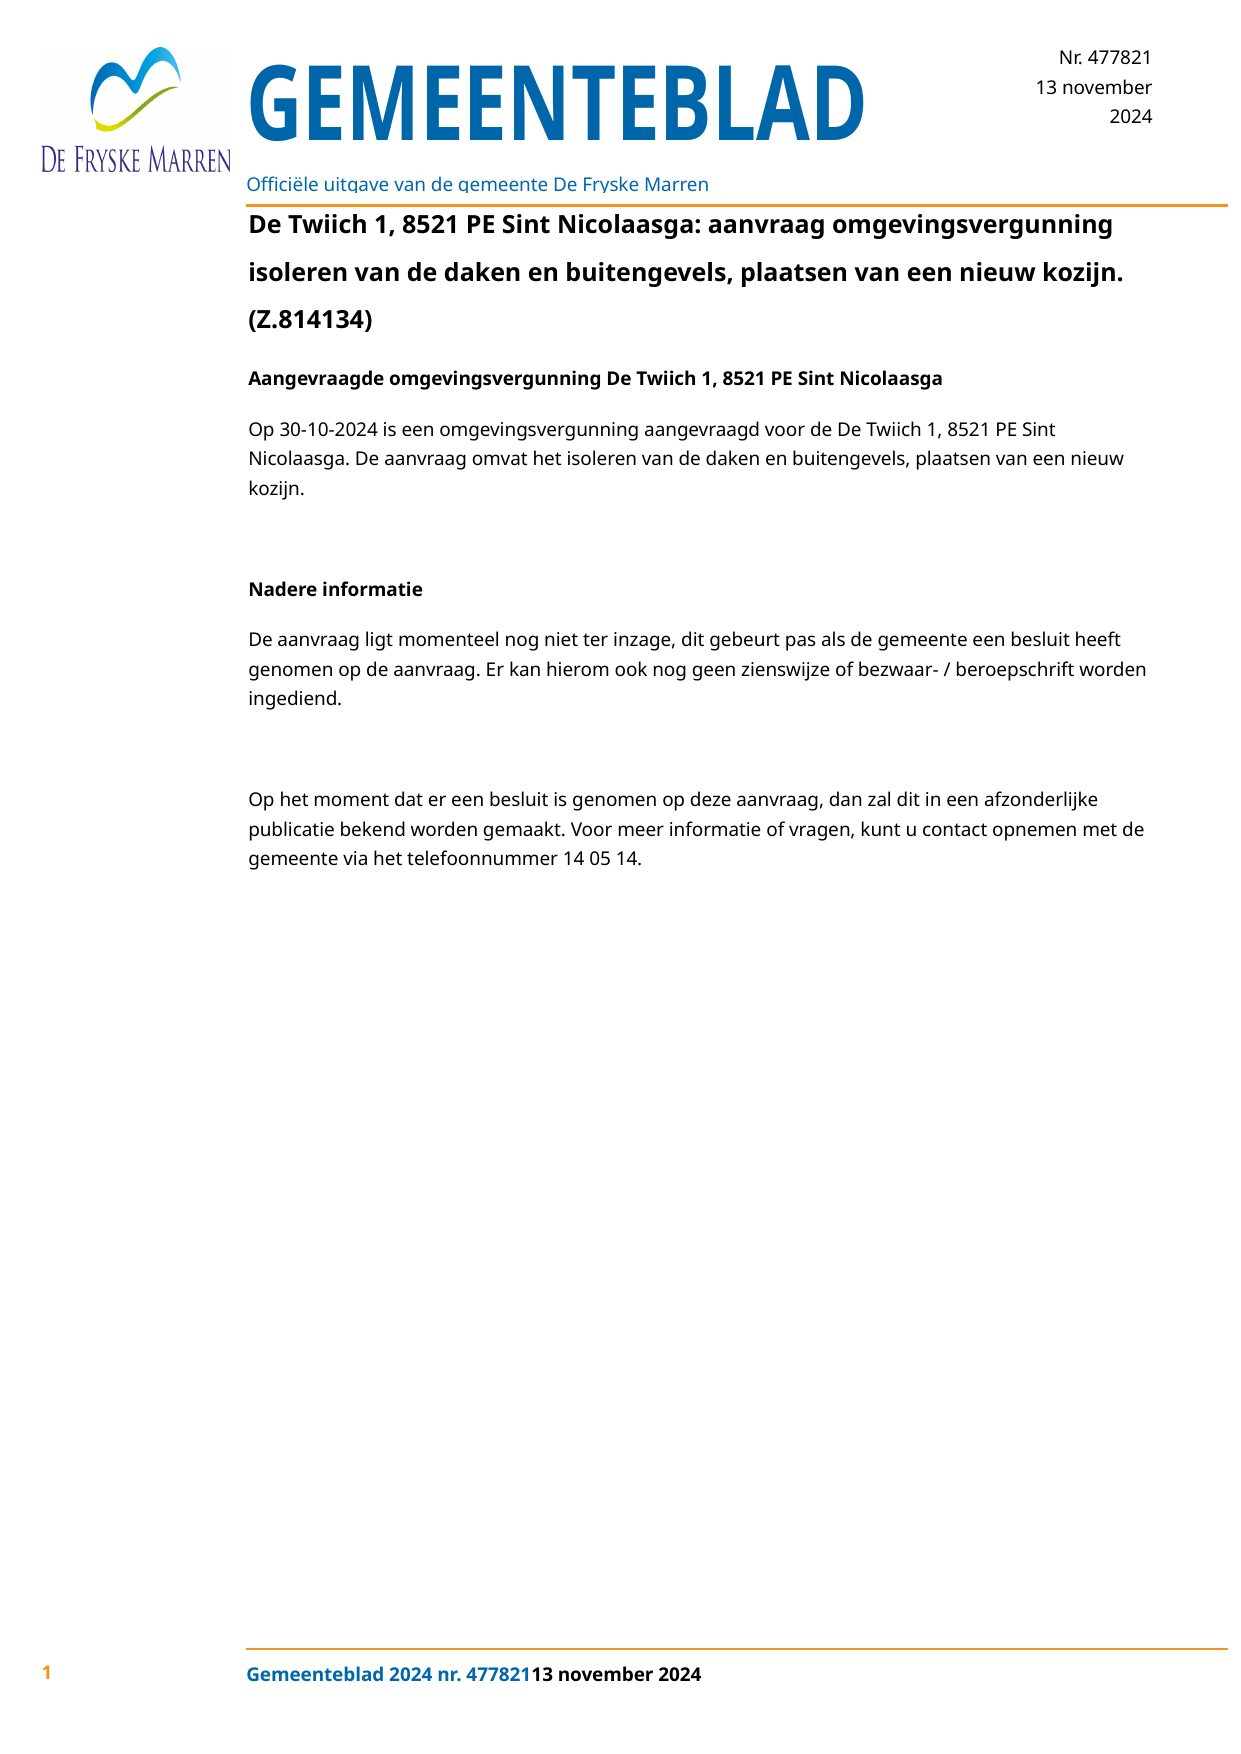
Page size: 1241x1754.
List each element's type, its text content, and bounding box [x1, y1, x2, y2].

text Op het moment dat er een besluit is genomen op deze aanvraag, dan zal dit in een afzonderlijke publicatie bekend worden gemaakt. Voor meer informatie of vragen, kunt u contact opnemen met de gemeente via het telefoonnummer 14 05 14. [248, 786, 1152, 871]
text De Twiich 1, 8521 PE Sint Nicolaasga: aanvraag omgevingsvergunning isoleren van de daken en buitengevels, plaatsen van een nieuw kozijn. (Z.814134) [248, 207, 1152, 336]
text Aangevraagde omgevingsvergunning De Twiich 1, 8521 PE Sint Nicolaasga [248, 366, 1152, 391]
text Nadere informatie [248, 576, 1152, 602]
text Op 30-10-2024 is een omgevingsvergunning aangevraagd voor de De Twiich 1, 8521 PE Sint Nicolaasga. De aanvraag omvat het isoleren van de daken en buitengevels, plaatsen van een nieuw kozijn. [248, 416, 1152, 501]
text De aanvraag ligt momenteel nog niet ter inzage, dit gebeurt pas als de gemeente een besluit heeft genomen op de aanvraag. Er kan hierom ook nog geen zienswijze of bezwaar- / beroepschrift worden ingediend. [248, 626, 1152, 711]
picture [41, 47, 231, 172]
